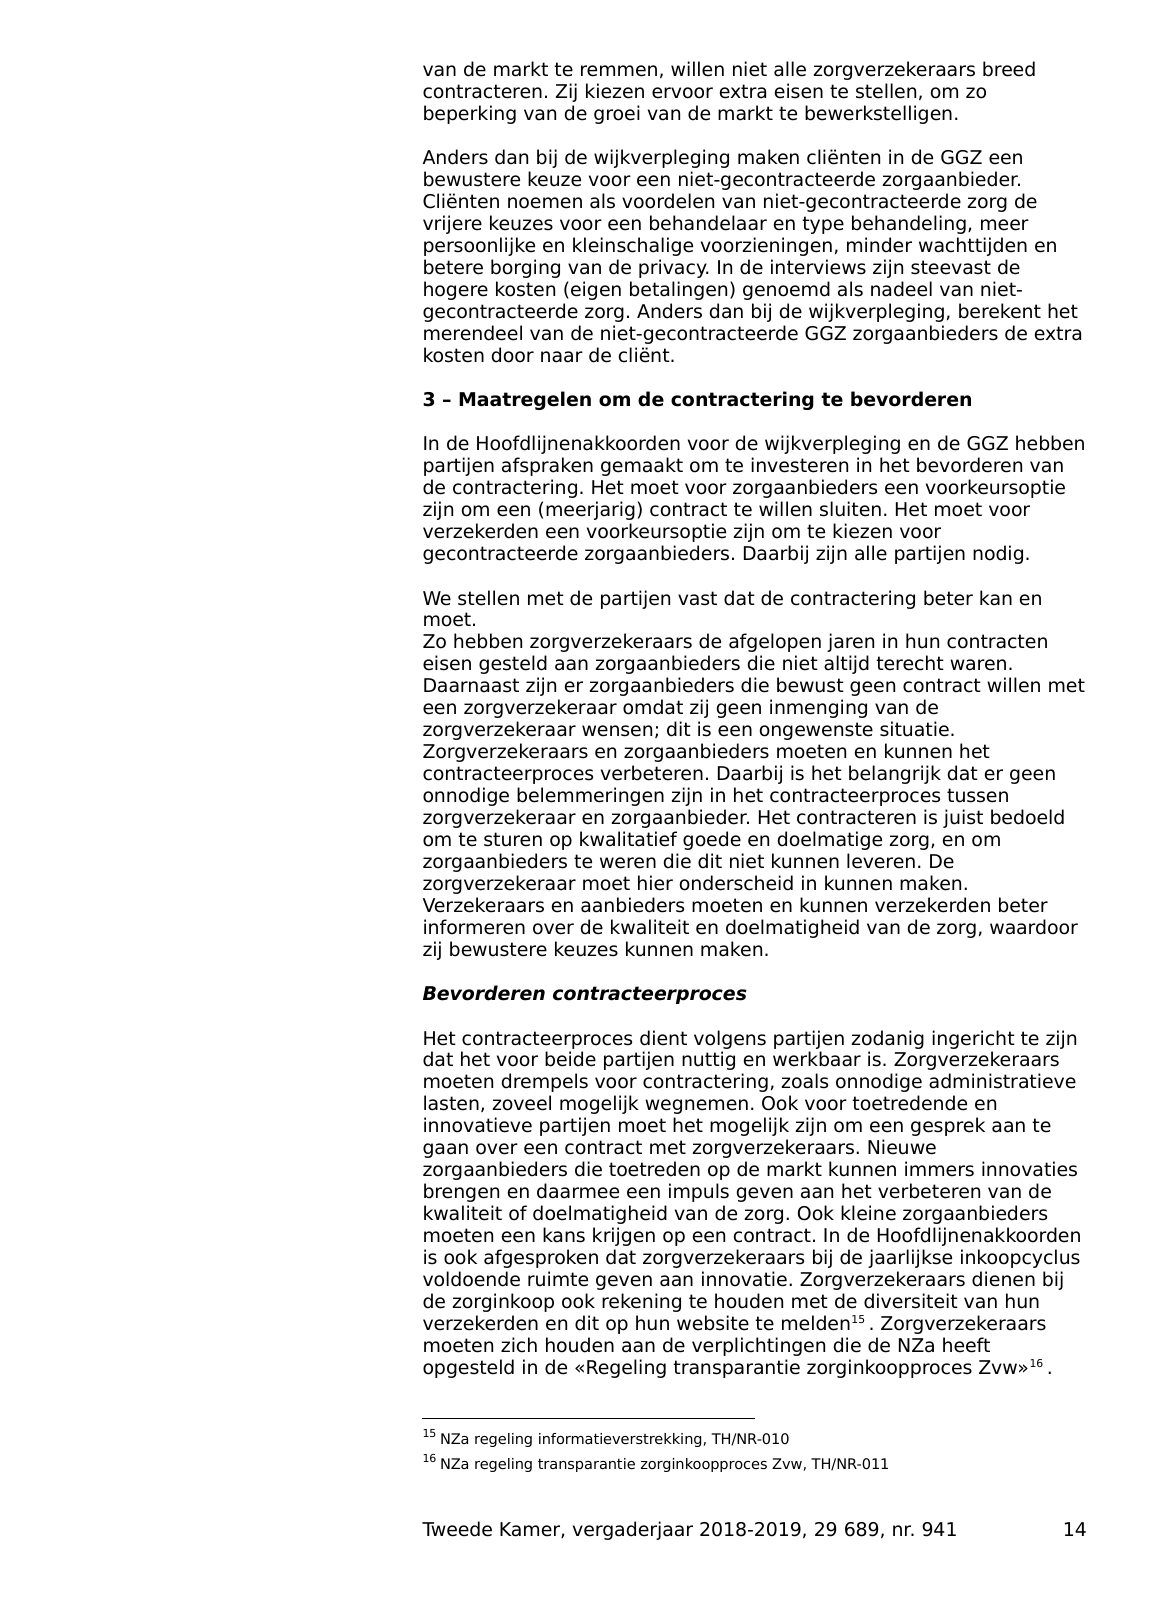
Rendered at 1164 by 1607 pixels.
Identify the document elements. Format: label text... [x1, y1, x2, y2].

text Anders dan bij de wijkverpleging maken cliënten in de GGZ een bewustere keuze voor een niet-gecontracteerde zorgaanbieder. Cliënten noemen als voordelen van niet-gecontracteerde zorg de vrijere keuzes voor een behandelaar en type behandeling, meer persoonlijke en kleinschalige voorzieningen, minder wachttijden en betere borging van de privacy. In de interviews zijn steevast de hogere kosten (eigen betalingen) genoemd als nadeel van niet-gecontracteerde zorg. Anders dan bij de wijkverpleging, berekent het merendeel van de niet-gecontracteerde GGZ zorgaanbieders de extra kosten door naar de cliënt. [422, 147, 1087, 367]
text We stellen met de partijen vast dat de contractering beter kan en moet. [422, 587, 1087, 631]
text In de Hoofdlijnenakkoorden voor de wijkverpleging en de GGZ hebben partijen afspraken gemaakt om te investeren in het bevorderen van de contractering. Het moet voor zorgaanbieders een voorkeursoptie zijn om een (meerjarig) contract te willen sluiten. Het moet voor verzekerden een voorkeursoptie zijn om te kiezen voor gecontracteerde zorgaanbieders. Daarbij zijn alle partijen nodig. [422, 433, 1087, 565]
text Zorgverzekeraars en zorgaanbieders moeten en kunnen het contracteerproces verbeteren. Daarbij is het belangrijk dat er geen onnodige belemmeringen zijn in het contracteerproces tussen zorgverzekeraar en zorgaanbieder. Het contracteren is juist bedoeld om te sturen op kwalitatief goede en doelmatige zorg, en om zorgaanbieders te weren die dit niet kunnen leveren. De zorgverzekeraar moet hier onderscheid in kunnen maken. Verzekeraars en aanbieders moeten en kunnen verzekerden beter informeren over de kwaliteit en doelmatigheid van de zorg, waardoor zij bewustere keuzes kunnen maken. [422, 741, 1087, 961]
text Zo hebben zorgverzekeraars de afgelopen jaren in hun contracten eisen gesteld aan zorgaanbieders die niet altijd terecht waren. Daarnaast zijn er zorgaanbieders die bewust geen contract willen met een zorgverzekeraar omdat zij geen inmenging van de zorgverzekeraar wensen; dit is een ongewenste situatie. [422, 631, 1087, 741]
subtitle 3 – Maatregelen om de contractering te bevorderen [422, 389, 1087, 411]
text van de markt te remmen, willen niet alle zorgverzekeraars breed contracteren. Zij kiezen ervoor extra eisen te stellen, om zo beperking van de groei van de markt te bewerkstelligen. [422, 59, 1087, 125]
subtitle Bevorderen contracteerproces [422, 983, 1087, 1005]
text Het contracteerproces dient volgens partijen zodanig ingericht te zijn dat het voor beide partijen nuttig en werkbaar is. Zorgverzekeraars moeten drempels voor contractering, zoals onnodige administratieve lasten, zoveel mogelijk wegnemen. Ook voor toetredende en innovatieve partijen moet het mogelijk zijn om een gesprek aan te gaan over een contract met zorgverzekeraars. Nieuwe zorgaanbieders die toetreden op de markt kunnen immers innovaties brengen en daarmee een impuls geven aan het verbeteren van de kwaliteit of doelmatigheid van de zorg. Ook kleine zorgaanbieders moeten een kans krijgen op een contract. In de Hoofdlijnenakkoorden is ook afgesproken dat zorgverzekeraars bij de jaarlijkse inkoopcyclus voldoende ruimte geven aan innovatie. Zorgverzekeraars dienen bij de zorginkoop ook rekening te houden met de diversiteit van hun verzekerden en dit op hun website te melden. Zorgverzekeraars moeten zich houden aan de verplichtingen die de NZa heeft opgesteld in de «Regeling transparantie zorginkoopproces Zvw». [422, 1027, 1087, 1379]
text NZa regeling informatieverstrekking, TH/NR-010 [422, 1427, 1087, 1449]
text NZa regeling transparantie zorginkoopproces Zvw, TH/NR-011 [422, 1452, 1087, 1474]
